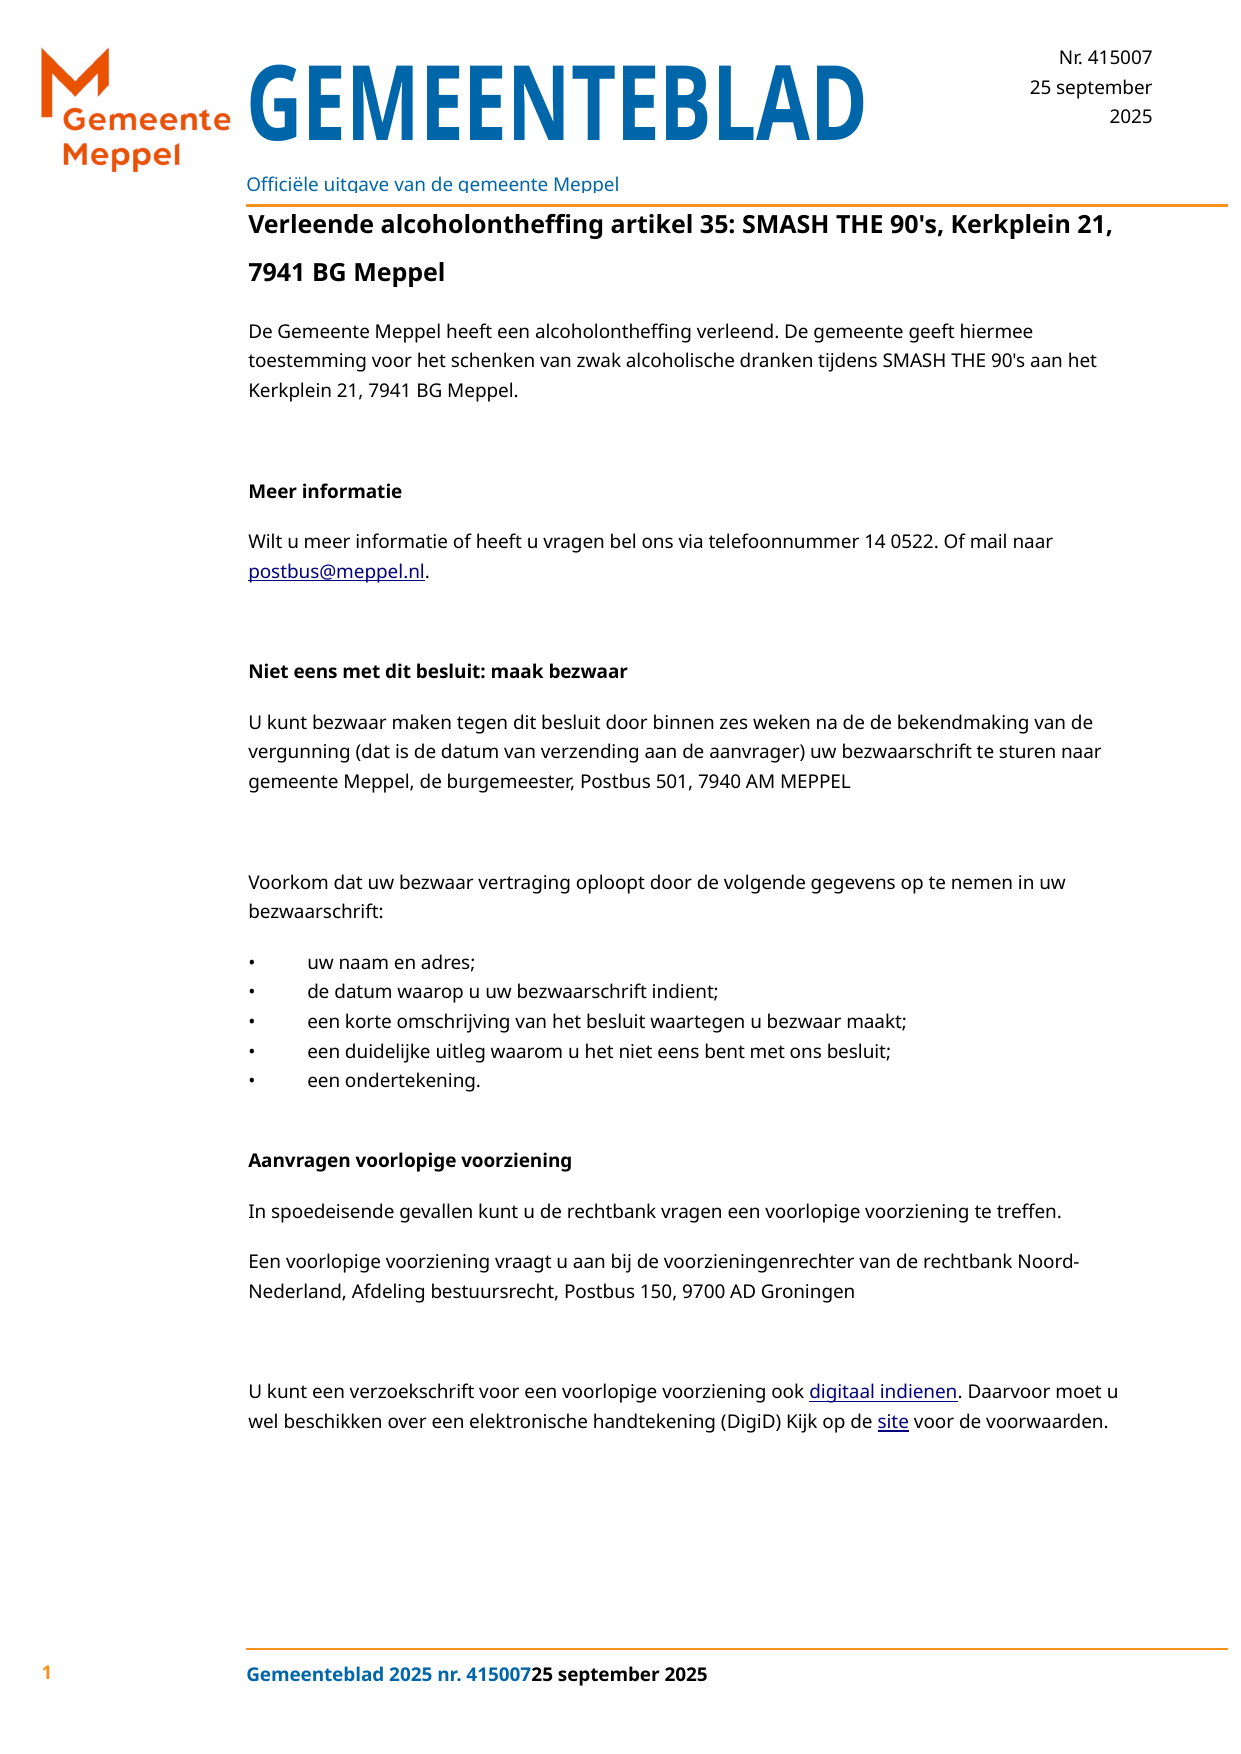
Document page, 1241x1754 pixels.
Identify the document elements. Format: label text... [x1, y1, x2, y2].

text Wilt u meer informatie of heeft u vragen bel ons via telefoonnummer 14 0522. Of mail naar postbus@meppel.nl. [248, 528, 1152, 584]
text Verleende alcoholontheffing artikel 35: SMASH THE 90's, Kerkplein 21, 7941 BG Meppel [248, 207, 1152, 288]
text U kunt een verzoekschrift voor een voorlopige voorziening ook digitaal indienen. Daarvoor moet u wel beschikken over een elektronische handtekening (DigiD) Kijk op de site voor de voorwaarden. [248, 1379, 1152, 1434]
text De Gemeente Meppel heeft een alcoholontheffing verleend. De gemeente geeft hiermee toestemming voor het schenken van zwak alcoholische dranken tijdens SMASH THE 90's aan het Kerkplein 21, 7941 BG Meppel. [248, 318, 1152, 403]
picture [41, 47, 231, 172]
list een ondertekening. [248, 1067, 1152, 1093]
list een korte omschrijving van het besluit waartegen u bezwaar maakt; [248, 1008, 1152, 1034]
list een duidelijke uitleg waarom u het niet eens bent met ons besluit; [248, 1038, 1152, 1064]
text Voorkom dat uw bezwaar vertraging oploopt door de volgende gegevens op te nemen in uw bezwaarschrift: [248, 869, 1152, 924]
list de datum waarop u uw bezwaarschrift indient; [248, 979, 1152, 1004]
text Meer informatie [248, 478, 1152, 504]
text Een voorlopige voorziening vraagt u aan bij de voorzieningenrechter van de rechtbank Noord-Nederland, Afdeling bestuursrecht, Postbus 150, 9700 AD Groningen [248, 1248, 1152, 1304]
text Aanvragen voorlopige voorziening [248, 1147, 1152, 1173]
text U kunt bezwaar maken tegen dit besluit door binnen zes weken na de de bekendmaking van de vergunning (dat is de datum van verzending aan de aanvrager) uw bezwaarschrift te sturen naar gemeente Meppel, de burgemeester, Postbus 501, 7940 AM MEPPEL [248, 709, 1152, 794]
text In spoedeisende gevallen kunt u de rechtbank vragen een voorlopige voorziening te treffen. [248, 1198, 1152, 1224]
list uw naam en adres; [248, 949, 1152, 975]
text Niet eens met dit besluit: maak bezwaar [248, 659, 1152, 684]
